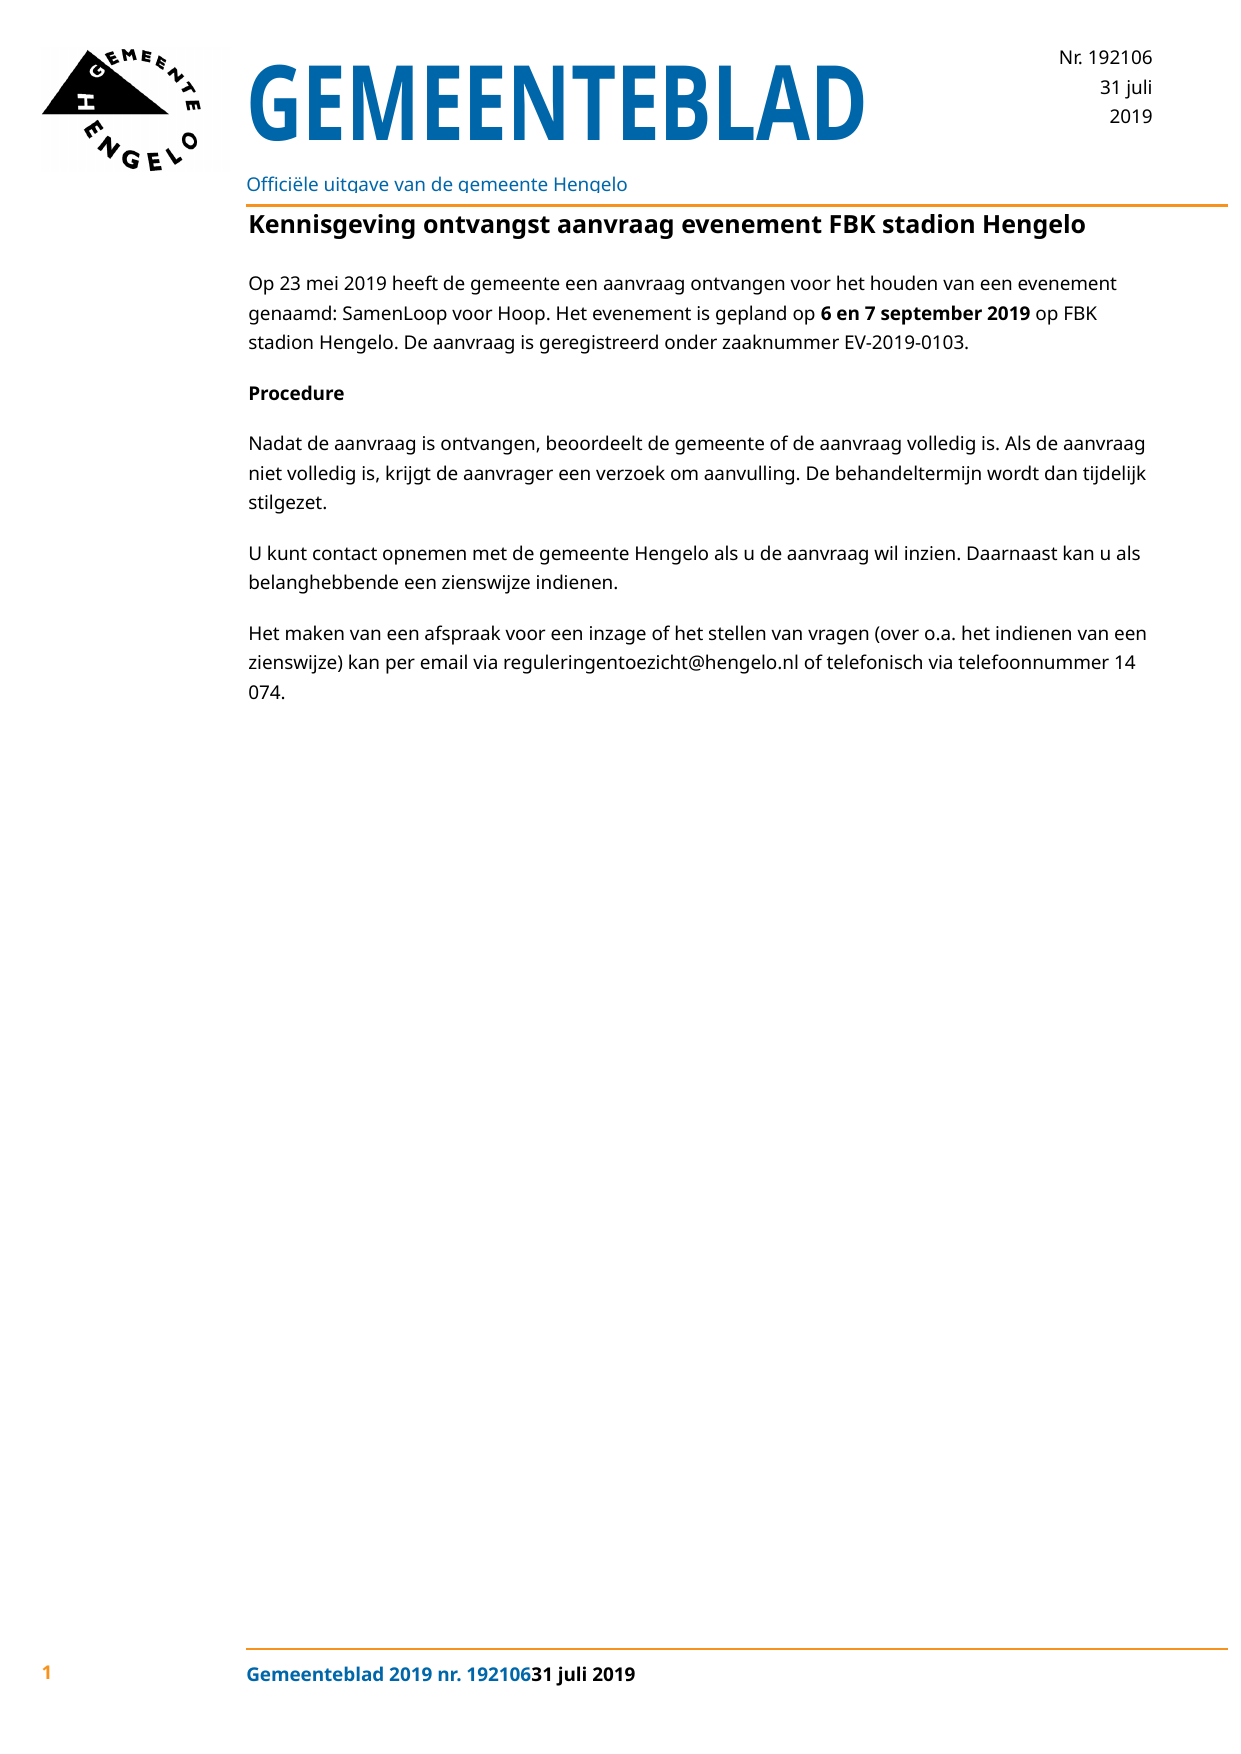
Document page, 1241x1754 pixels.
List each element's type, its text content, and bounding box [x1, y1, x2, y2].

picture [41, 47, 231, 172]
text Kennisgeving ontvangst aanvraag evenement FBK stadion Hengelo [248, 207, 1152, 241]
text Op 23 mei 2019 heeft de gemeente een aanvraag ontvangen voor het houden van een evenement genaamd: SamenLoop voor Hoop. Het evenement is gepland op 6 en 7 september 2019 op FBK stadion Hengelo. De aanvraag is geregistreerd onder zaaknummer EV-2019-0103. [248, 270, 1152, 355]
text Procedure [248, 380, 1152, 406]
text Nadat de aanvraag is ontvangen, beoordeelt de gemeente of de aanvraag volledig is. Als de aanvraag niet volledig is, krijgt de aanvrager een verzoek om aanvulling. De behandeltermijn wordt dan tijdelijk stilgezet. [248, 430, 1152, 515]
text U kunt contact opnemen met de gemeente Hengelo als u de aanvraag wil inzien. Daarnaast kan u als belanghebbende een zienswijze indienen. [248, 540, 1152, 595]
text Het maken van een afspraak voor een inzage of het stellen van vragen (over o.a. het indienen van een zienswijze) kan per email via reguleringentoezicht@hengelo.nl of telefonisch via telefoonnummer 14 074. [248, 620, 1152, 705]
